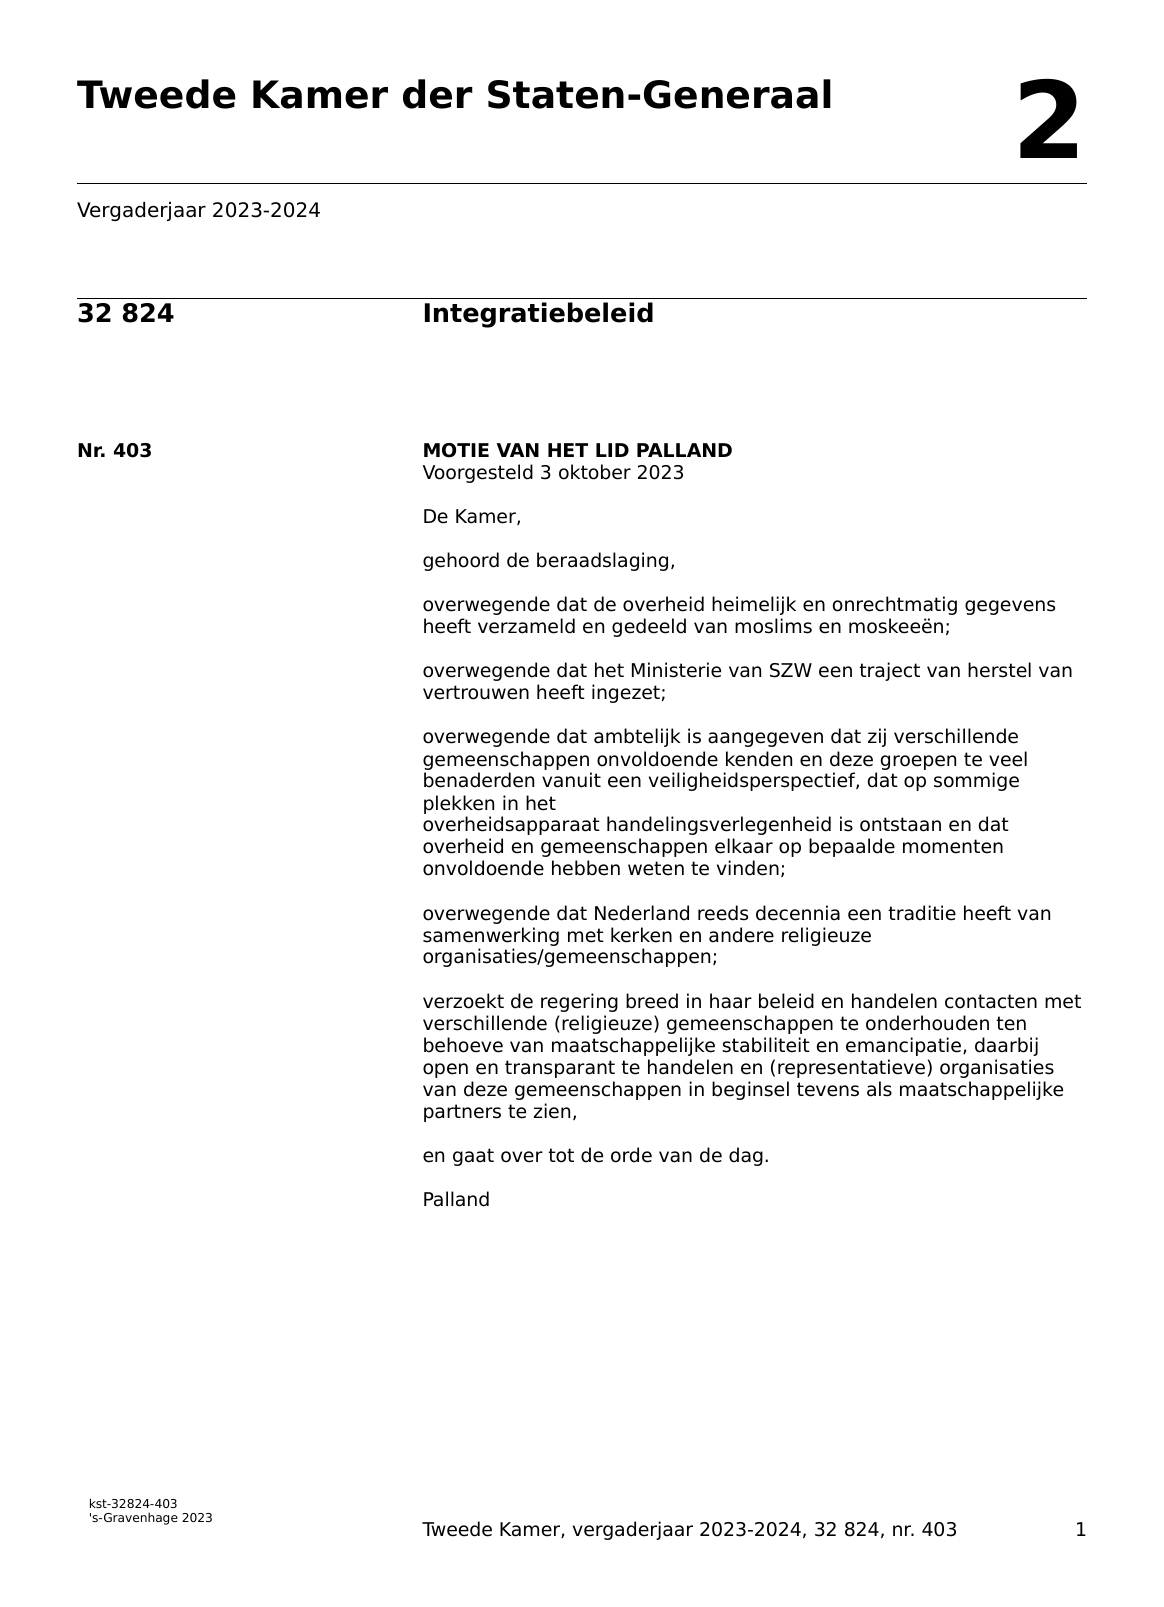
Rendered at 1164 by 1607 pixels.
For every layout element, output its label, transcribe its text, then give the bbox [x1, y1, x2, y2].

text kst-32824-403 [88, 1497, 323, 1511]
text Voorgesteld 3 oktober 2023 [422, 462, 1087, 484]
subtitle 32 824 Integratiebeleid [77, 299, 1087, 329]
table_header Tweede Kamer der Staten-Generaal [77, 59, 886, 183]
text Palland [422, 1189, 1087, 1211]
subtitle Nr. 403 MOTIE VAN HET LID PALLAND [77, 440, 1087, 462]
text gehoord de beraadslaging, [422, 550, 1087, 572]
text verzoekt de regering breed in haar beleid en handelen contacten met verschillende (religieuze) gemeenschappen te onderhouden ten behoeve van maatschappelijke stabiliteit en emancipatie, daarbij open en transparant te handelen en (representatieve) organisaties van deze gemeenschappen in beginsel tevens als maatschappelijke partners te zien, [422, 991, 1087, 1122]
text De Kamer, [422, 506, 1087, 528]
text overwegende dat het Ministerie van SZW een traject van herstel van vertrouwen heeft ingezet; [422, 660, 1087, 704]
text 's-Gravenhage 2023 [88, 1511, 323, 1525]
table_cell Vergaderjaar 2023-2024 [77, 184, 1087, 298]
table_header 2 [886, 59, 1087, 183]
text overwegende dat de overheid heimelijk en onrechtmatig gegevens heeft verzameld en gedeeld van moslims en moskeeën; [422, 594, 1087, 638]
text overwegende dat ambtelijk is aangegeven dat zij verschillende gemeenschappen onvoldoende kenden en deze groepen te veel benaderden vanuit een veiligheidsperspectief, dat op sommige plekken in het [422, 726, 1087, 814]
text en gaat over tot de orde van de dag. [422, 1145, 1087, 1167]
text overwegende dat Nederland reeds decennia een traditie heeft van samenwerking met kerken en andere religieuze organisaties/gemeenschappen; [422, 902, 1087, 968]
text overheidsapparaat handelingsverlegenheid is ontstaan en dat overheid en gemeenschappen elkaar op bepaalde momenten onvoldoende hebben weten te vinden; [422, 814, 1087, 880]
